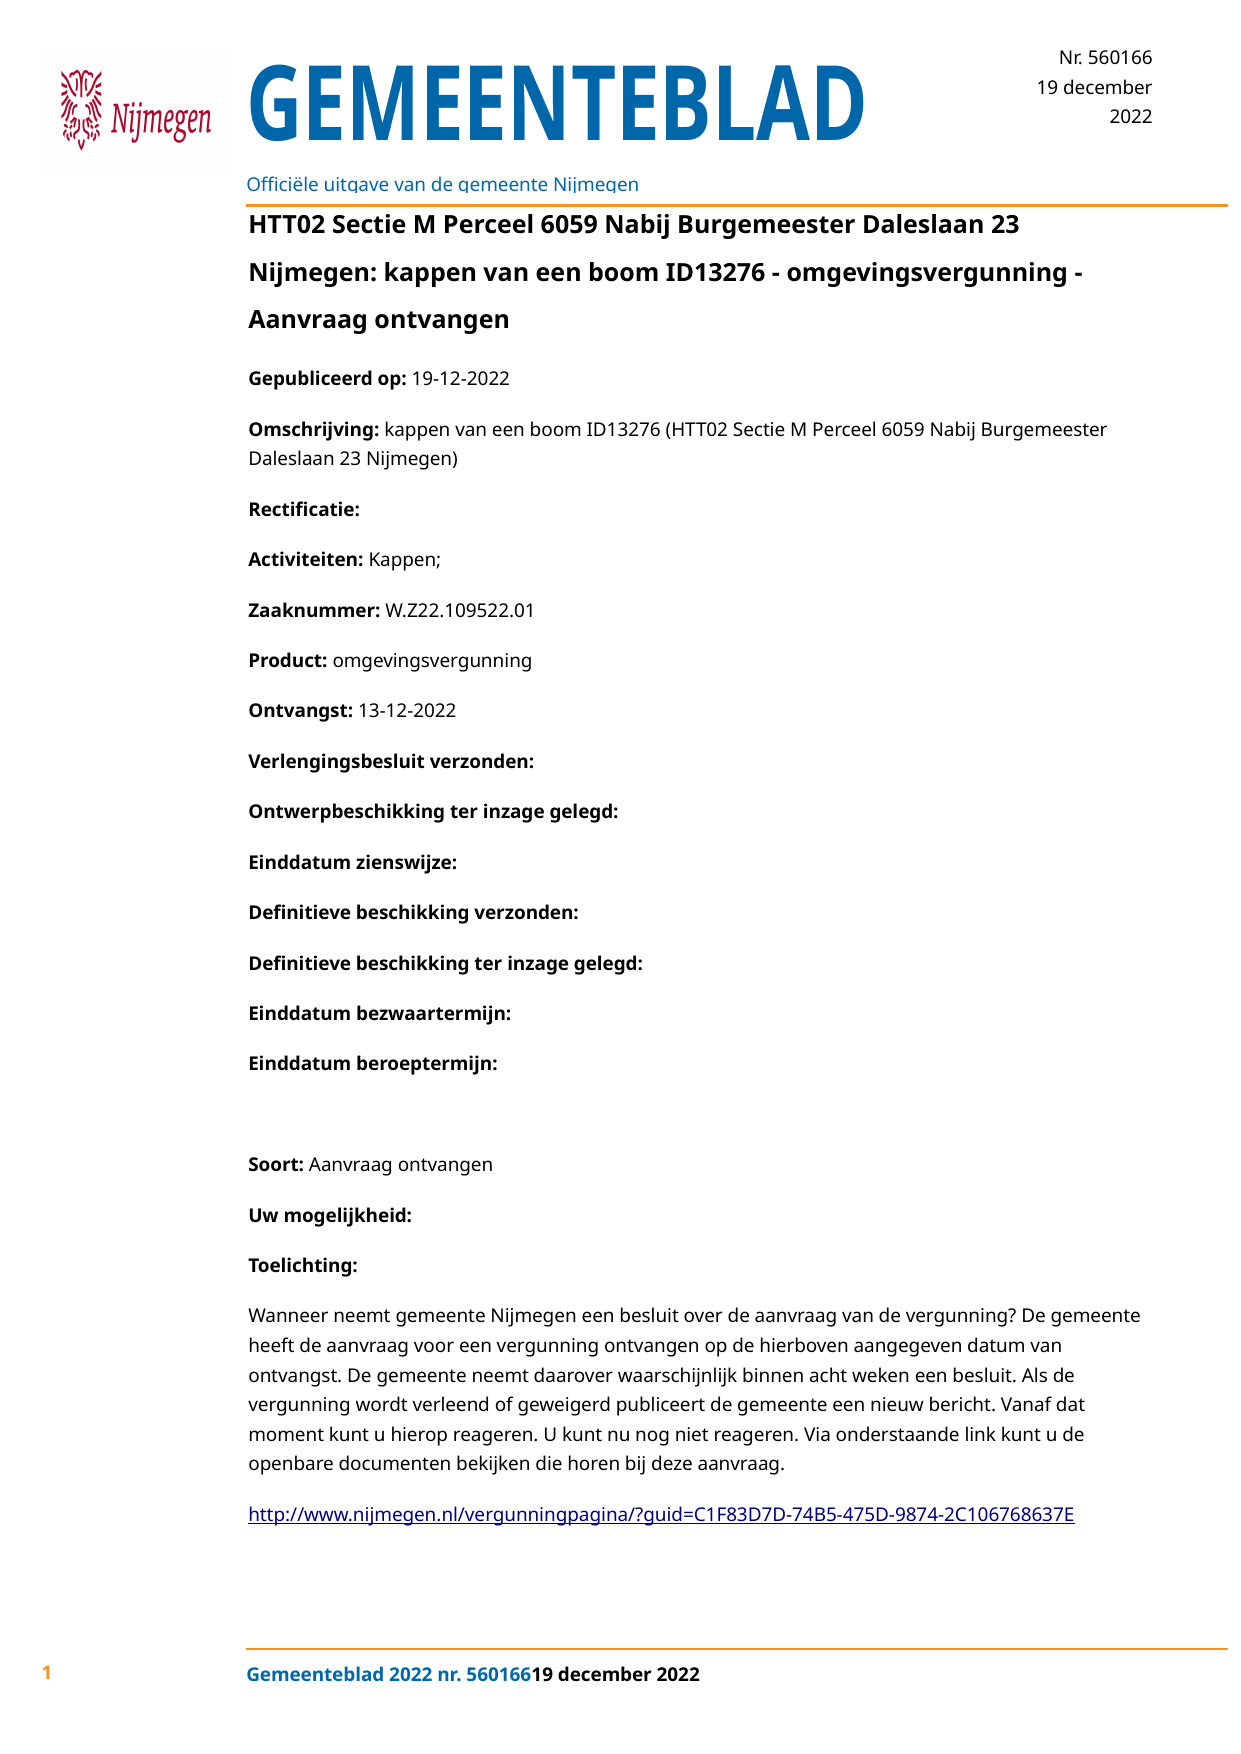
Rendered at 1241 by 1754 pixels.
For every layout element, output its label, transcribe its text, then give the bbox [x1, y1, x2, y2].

text Wanneer neemt gemeente Nijmegen een besluit over de aanvraag van de vergunning? De gemeente heeft de aanvraag voor een vergunning ontvangen op de hierboven aangegeven datum van ontvangst. De gemeente neemt daarover waarschijnlijk binnen acht weken een besluit. Als de vergunning wordt verleend of geweigerd publiceert de gemeente een nieuw bericht. Vanaf dat moment kunt u hierop reageren. U kunt nu nog niet reageren. Via onderstaande link kunt u de openbare documenten bekijken die horen bij deze aanvraag. [248, 1303, 1152, 1476]
text Toelichting: [248, 1252, 1152, 1278]
text Zaaknummer: W.Z22.109522.01 [248, 597, 1152, 622]
text Omschrijving: kappen van een boom ID13276 (HTT02 Sectie M Perceel 6059 Nabij Burgemeester Daleslaan 23 Nijmegen) [248, 416, 1152, 471]
text Soort: Aanvraag ontvangen [248, 1151, 1152, 1177]
text Ontwerpbeschikking ter inzage gelegd: [248, 798, 1152, 824]
text HTT02 Sectie M Perceel 6059 Nabij Burgemeester Daleslaan 23 Nijmegen: kappen van een boom ID13276 - omgevingsvergunning - Aanvraag ontvangen [248, 207, 1152, 336]
picture [41, 47, 231, 172]
text Uw mogelijkheid: [248, 1202, 1152, 1227]
text Product: omgevingsvergunning [248, 647, 1152, 673]
text Einddatum zienswijze: [248, 849, 1152, 874]
text Definitieve beschikking verzonden: [248, 899, 1152, 925]
text Einddatum beroeptermijn: [248, 1051, 1152, 1076]
text Definitieve beschikking ter inzage gelegd: [248, 950, 1152, 975]
text Gepubliceerd op: 19-12-2022 [248, 366, 1152, 391]
text http://www.nijmegen.nl/vergunningpagina/?guid=C1F83D7D-74B5-475D-9874-2C106768637E [248, 1501, 1152, 1527]
text Einddatum bezwaartermijn: [248, 1000, 1152, 1026]
text Activiteiten: Kappen; [248, 546, 1152, 572]
text Ontvangst: 13-12-2022 [248, 698, 1152, 723]
text Rectificatie: [248, 496, 1152, 522]
text Verlengingsbesluit verzonden: [248, 748, 1152, 774]
